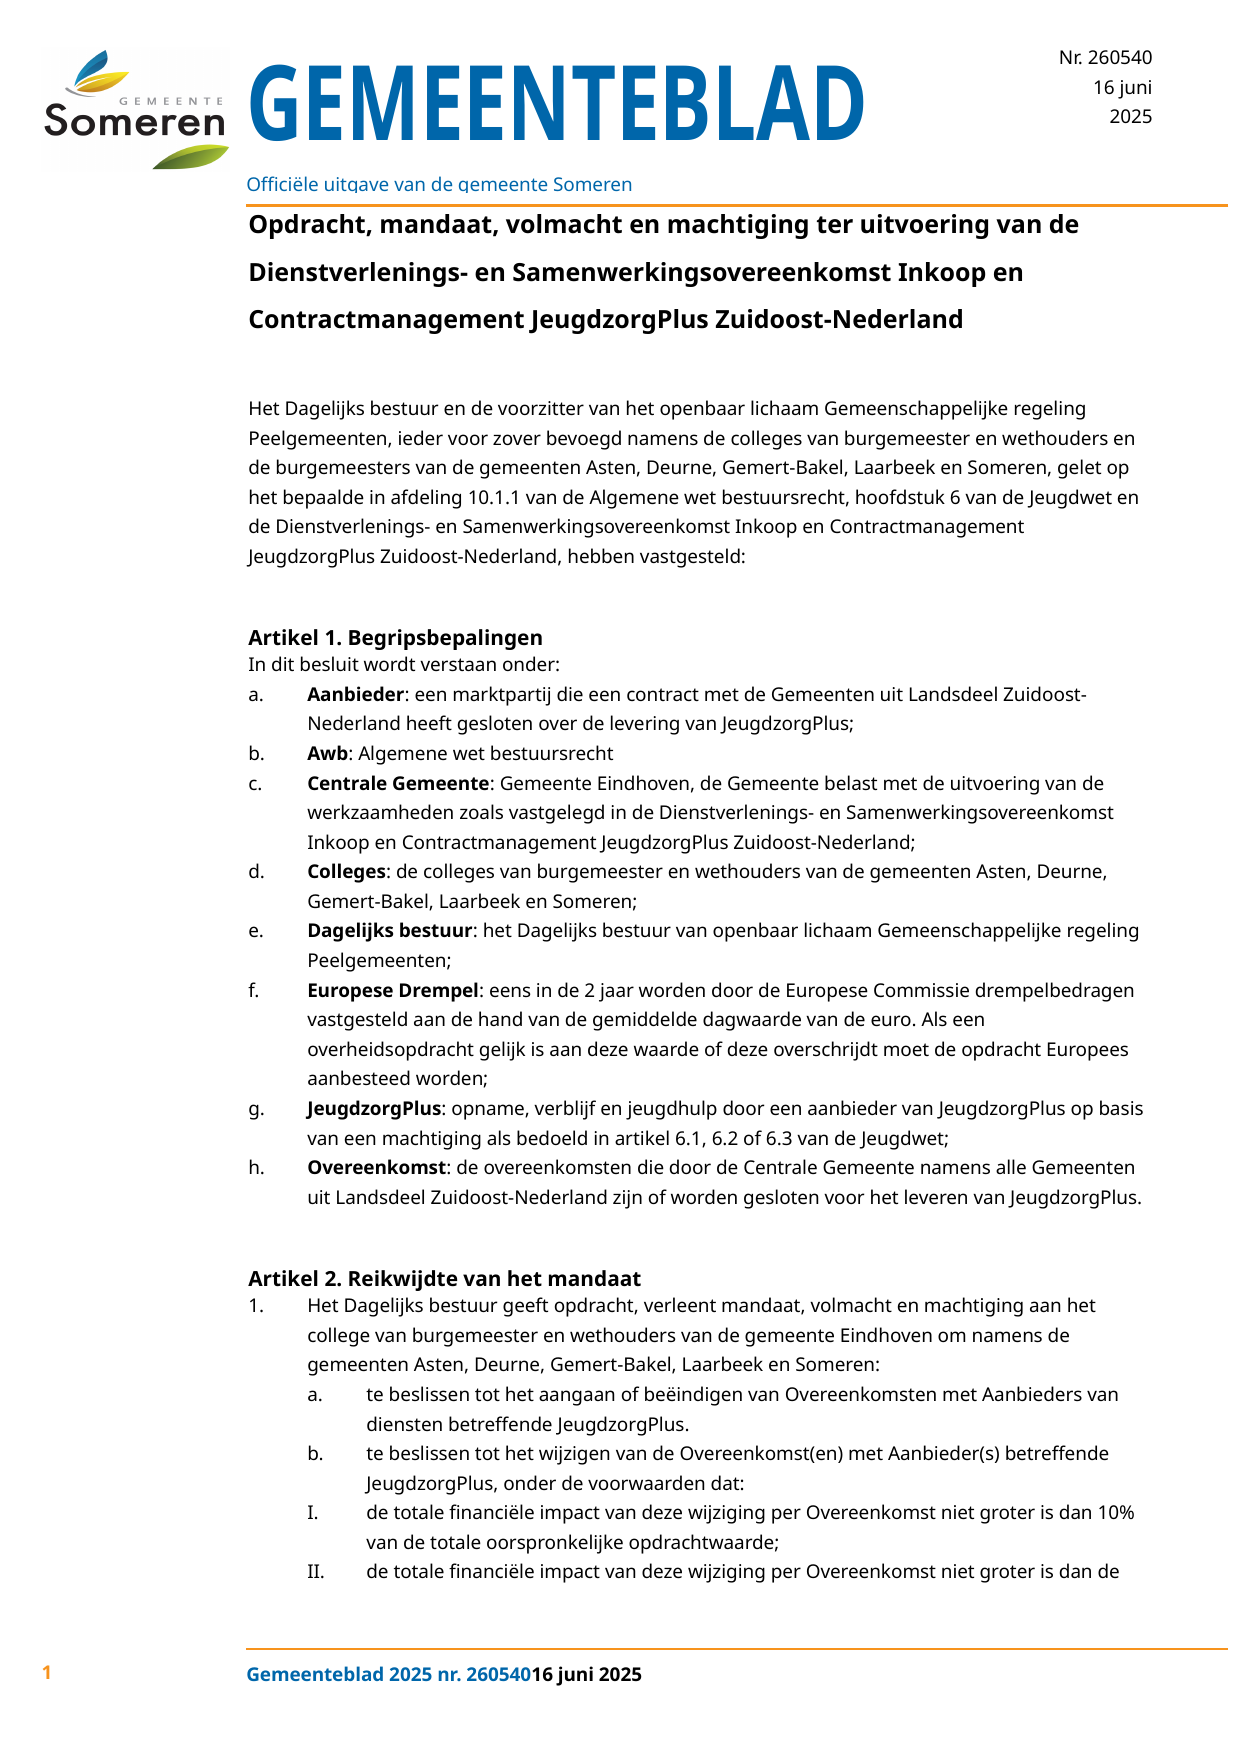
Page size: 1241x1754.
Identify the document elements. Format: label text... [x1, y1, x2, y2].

list de totale financiële impact van deze wijziging per Overeenkomst niet groter is dan de [307, 1559, 1152, 1584]
text Artikel 1. Begripsbepalingen [248, 623, 1152, 651]
list te beslissen tot het wijzigen van de Overeenkomst(en) met Aanbieder(s) betreffende JeugdzorgPlus, onder de voorwaarden dat: [307, 1440, 1152, 1496]
list Overeenkomst: de overeenkomsten die door de Centrale Gemeente namens alle Gemeenten uit Landsdeel Zuidoost-Nederland zijn of worden gesloten voor het leveren van JeugdzorgPlus. [248, 1154, 1152, 1210]
text Opdracht, mandaat, volmacht en machtiging ter uitvoering van de Dienstverlenings- en Samenwerkingsovereenkomst Inkoop en Contractmanagement JeugdzorgPlus Zuidoost-Nederland [248, 207, 1152, 336]
list Aanbieder: een marktpartij die een contract met de Gemeenten uit Landsdeel Zuidoost-Nederland heeft gesloten over de levering van JeugdzorgPlus; [248, 681, 1152, 736]
list Europese Drempel: eens in de 2 jaar worden door de Europese Commissie drempelbedragen vastgesteld aan de hand van de gemiddelde dagwaarde van de euro. Als een overheidsopdracht gelijk is aan deze waarde of deze overschrijdt moet de opdracht Europees aanbesteed worden; [248, 977, 1152, 1091]
list Dagelijks bestuur: het Dagelijks bestuur van openbaar lichaam Gemeenschappelijke regeling Peelgemeenten; [248, 918, 1152, 973]
text Het Dagelijks bestuur en de voorzitter van het openbaar lichaam Gemeenschappelijke regeling Peelgemeenten, ieder voor zover bevoegd namens de colleges van burgemeester en wethouders en de burgemeesters van de gemeenten Asten, Deurne, Gemert-Bakel, Laarbeek en Someren, gelet op het bepaalde in afdeling 10.1.1 van de Algemene wet bestuursrecht, hoofdstuk 6 van de Jeugdwet en de Dienstverlenings- en Samenwerkingsovereenkomst Inkoop en Contractmanagement JeugdzorgPlus Zuidoost-Nederland, hebben vastgesteld: [248, 395, 1152, 569]
list Centrale Gemeente: Gemeente Eindhoven, de Gemeente belast met de uitvoering van de werkzaamheden zoals vastgelegd in de Dienstverlenings- en Samenwerkingsovereenkomst Inkoop en Contractmanagement JeugdzorgPlus Zuidoost-Nederland; [248, 770, 1152, 855]
list JeugdzorgPlus: opname, verblijf en jeugdhulp door een aanbieder van JeugdzorgPlus op basis van een machtiging als bedoeld in artikel 6.1, 6.2 of 6.3 van de Jeugdwet; [248, 1095, 1152, 1151]
list Awb: Algemene wet bestuursrecht [248, 740, 1152, 766]
text In dit besluit wordt verstaan onder: [248, 651, 1152, 677]
list te beslissen tot het aangaan of beëindigen van Overeenkomsten met Aanbieders van diensten betreffende JeugdzorgPlus. [307, 1381, 1152, 1436]
text Artikel 2. Reikwijdte van het mandaat [248, 1264, 1152, 1292]
list Het Dagelijks bestuur geeft opdracht, verleent mandaat, volmacht en machtiging aan het college van burgemeester en wethouders van de gemeente Eindhoven om namens de gemeenten Asten, Deurne, Gemert-Bakel, Laarbeek en Someren: [248, 1292, 1152, 1377]
list Colleges: de colleges van burgemeester en wethouders van de gemeenten Asten, Deurne, Gemert-Bakel, Laarbeek en Someren; [248, 858, 1152, 914]
picture [41, 47, 231, 172]
list de totale financiële impact van deze wijziging per Overeenkomst niet groter is dan 10% van de totale oorspronkelijke opdrachtwaarde; [307, 1499, 1152, 1555]
